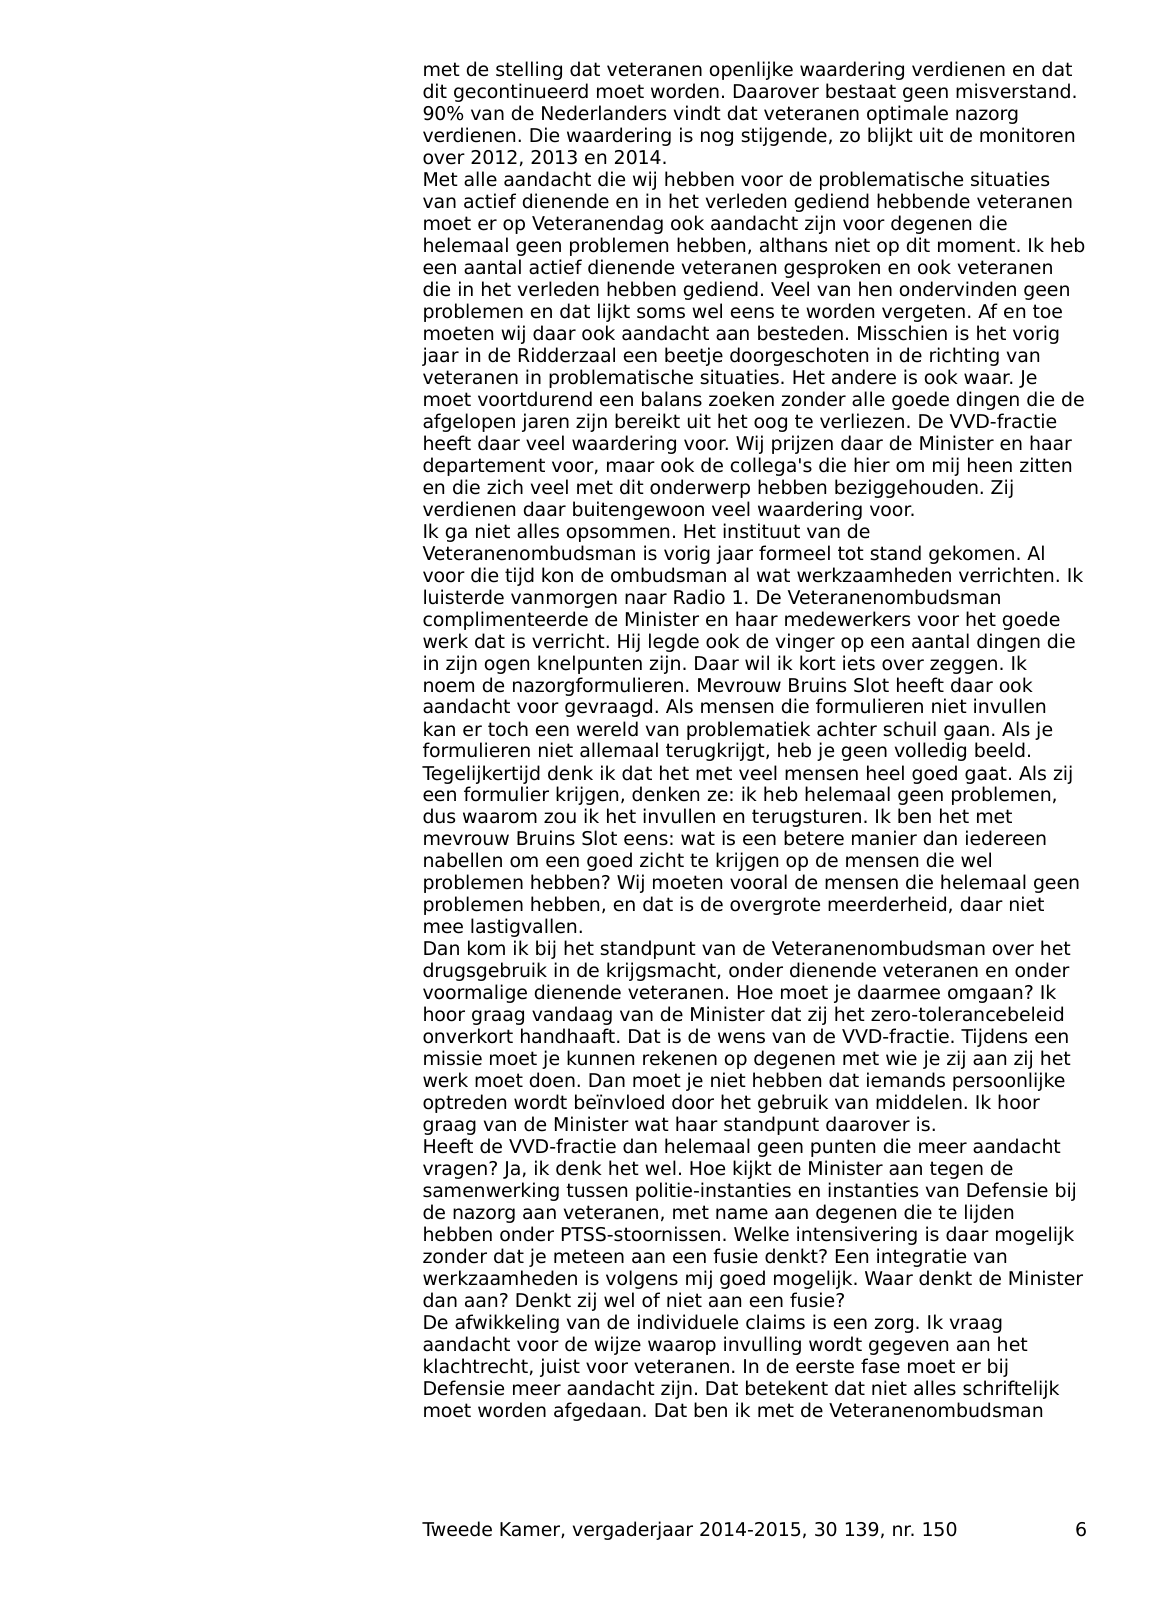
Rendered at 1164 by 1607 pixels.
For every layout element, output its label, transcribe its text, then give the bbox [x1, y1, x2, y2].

text Heeft de VVD-fractie dan helemaal geen punten die meer aandacht vragen? Ja, ik denk het wel. Hoe kijkt de Minister aan tegen de samenwerking tussen politie-instanties en instanties van Defensie bij de nazorg aan veteranen, met name aan degenen die te lijden hebben onder PTSS-stoornissen. Welke intensivering is daar mogelijk zonder dat je meteen aan een fusie denkt? Een integratie van werkzaamheden is volgens mij goed mogelijk. Waar denkt de Minister dan aan? Denkt zij wel of niet aan een fusie? [422, 1136, 1087, 1312]
text met de stelling dat veteranen openlijke waardering verdienen en dat dit gecontinueerd moet worden. Daarover bestaat geen misverstand. 90% van de Nederlanders vindt dat veteranen optimale nazorg verdienen. Die waardering is nog stijgende, zo blijkt uit de monitoren over 2012, 2013 en 2014. [422, 59, 1087, 169]
text De afwikkeling van de individuele claims is een zorg. Ik vraag aandacht voor de wijze waarop invulling wordt gegeven aan het klachtrecht, juist voor veteranen. In de eerste fase moet er bij Defensie meer aandacht zijn. Dat betekent dat niet alles schriftelijk moet worden afgedaan. Dat ben ik met de Veteranenombudsman [422, 1312, 1087, 1422]
text Met alle aandacht die wij hebben voor de problematische situaties van actief dienende en in het verleden gediend hebbende veteranen moet er op Veteranendag ook aandacht zijn voor degenen die helemaal geen problemen hebben, althans niet op dit moment. Ik heb een aantal actief dienende veteranen gesproken en ook veteranen die in het verleden hebben gediend. Veel van hen ondervinden geen problemen en dat lijkt soms wel eens te worden vergeten. Af en toe moeten wij daar ook aandacht aan besteden. Misschien is het vorig jaar in de Ridderzaal een beetje doorgeschoten in de richting van veteranen in problematische situaties. Het andere is ook waar. Je moet voortdurend een balans zoeken zonder alle goede dingen die de afgelopen jaren zijn bereikt uit het oog te verliezen. De VVD-fractie heeft daar veel waardering voor. Wij prijzen daar de Minister en haar departement voor, maar ook de collega's die hier om mij heen zitten en die zich veel met dit onderwerp hebben beziggehouden. Zij verdienen daar buitengewoon veel waardering voor. [422, 169, 1087, 521]
text Ik ga niet alles opsommen. Het instituut van de Veteranenombudsman is vorig jaar formeel tot stand gekomen. Al voor die tijd kon de ombudsman al wat werkzaamheden verrichten. Ik luisterde vanmorgen naar Radio 1. De Veteranenombudsman complimenteerde de Minister en haar medewerkers voor het goede werk dat is verricht. Hij legde ook de vinger op een aantal dingen die in zijn ogen knelpunten zijn. Daar wil ik kort iets over zeggen. Ik noem de nazorgformulieren. Mevrouw Bruins Slot heeft daar ook aandacht voor gevraagd. Als mensen die formulieren niet invullen kan er toch een wereld van problematiek achter schuil gaan. Als je formulieren niet allemaal terugkrijgt, heb je geen volledig beeld. Tegelijkertijd denk ik dat het met veel mensen heel goed gaat. Als zij een formulier krijgen, denken ze: ik heb helemaal geen problemen, dus waarom zou ik het invullen en terugsturen. Ik ben het met mevrouw Bruins Slot eens: wat is een betere manier dan iedereen nabellen om een goed zicht te krijgen op de mensen die wel problemen hebben? Wij moeten vooral de mensen die helemaal geen problemen hebben, en dat is de overgrote meerderheid, daar niet mee lastigvallen. [422, 521, 1087, 938]
text Dan kom ik bij het standpunt van de Veteranenombudsman over het drugsgebruik in de krijgsmacht, onder dienende veteranen en onder voormalige dienende veteranen. Hoe moet je daarmee omgaan? Ik hoor graag vandaag van de Minister dat zij het zero-tolerancebeleid onverkort handhaaft. Dat is de wens van de VVD-fractie. Tijdens een missie moet je kunnen rekenen op degenen met wie je zij aan zij het werk moet doen. Dan moet je niet hebben dat iemands persoonlijke optreden wordt beïnvloed door het gebruik van middelen. Ik hoor graag van de Minister wat haar standpunt daarover is. [422, 938, 1087, 1136]
